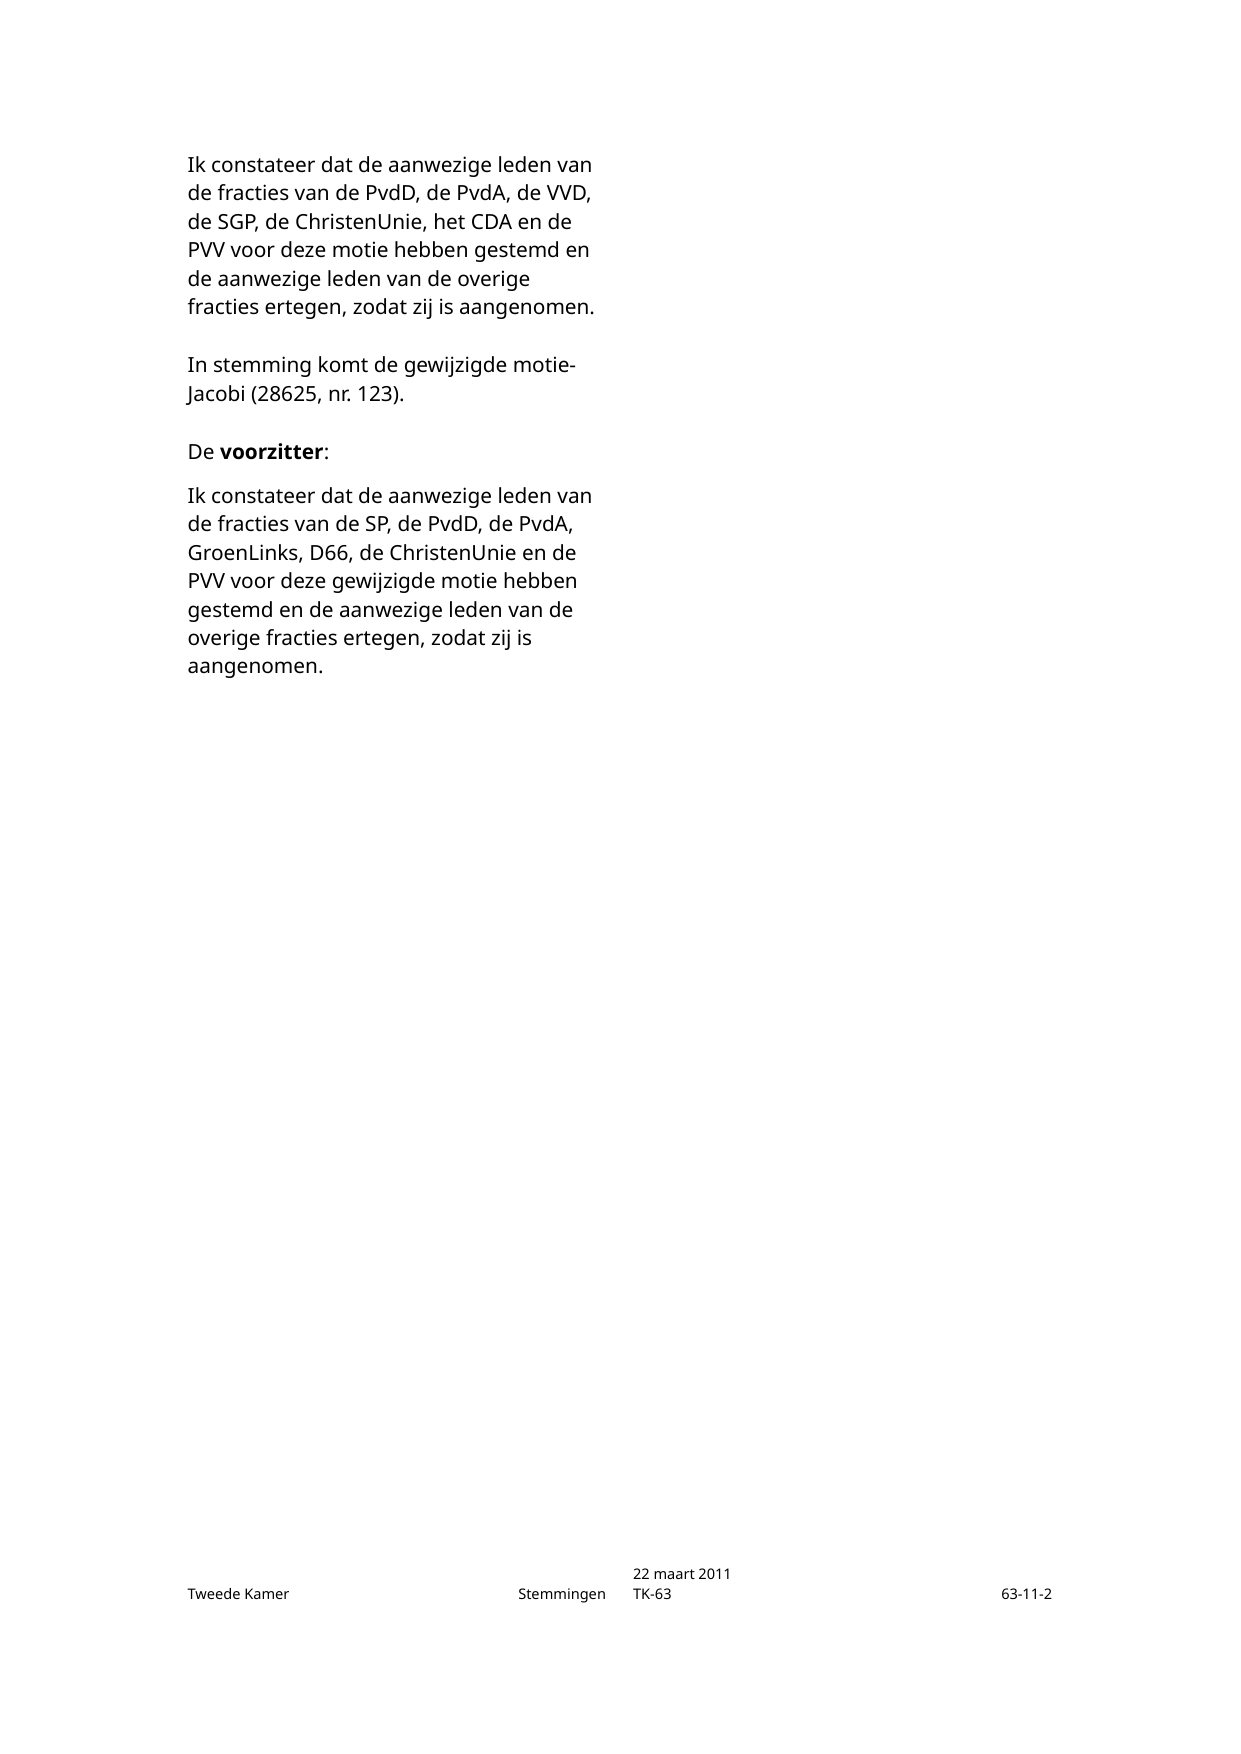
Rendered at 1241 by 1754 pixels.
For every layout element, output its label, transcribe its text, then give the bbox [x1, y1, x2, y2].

text Ik constateer dat de aanwezige leden van de fracties van de PvdD, de PvdA, de VVD, de SGP, de ChristenUnie, het CDA en de PVV voor deze motie hebben gestemd en de aanwezige leden van de overige fracties ertegen, zodat zij is aangenomen. [187, 150, 605, 321]
text In stemming komt de gewijzigde motie-Jacobi (28625, nr. 123). [187, 351, 605, 407]
text De voorzitter: [187, 437, 605, 466]
text Ik constateer dat de aanwezige leden van de fracties van de SP, de PvdD, de PvdA, GroenLinks, D66, de ChristenUnie en de PVV voor deze gewijzigde motie hebben gestemd en de aanwezige leden van de overige fracties ertegen, zodat zij is aangenomen. [187, 481, 605, 680]
